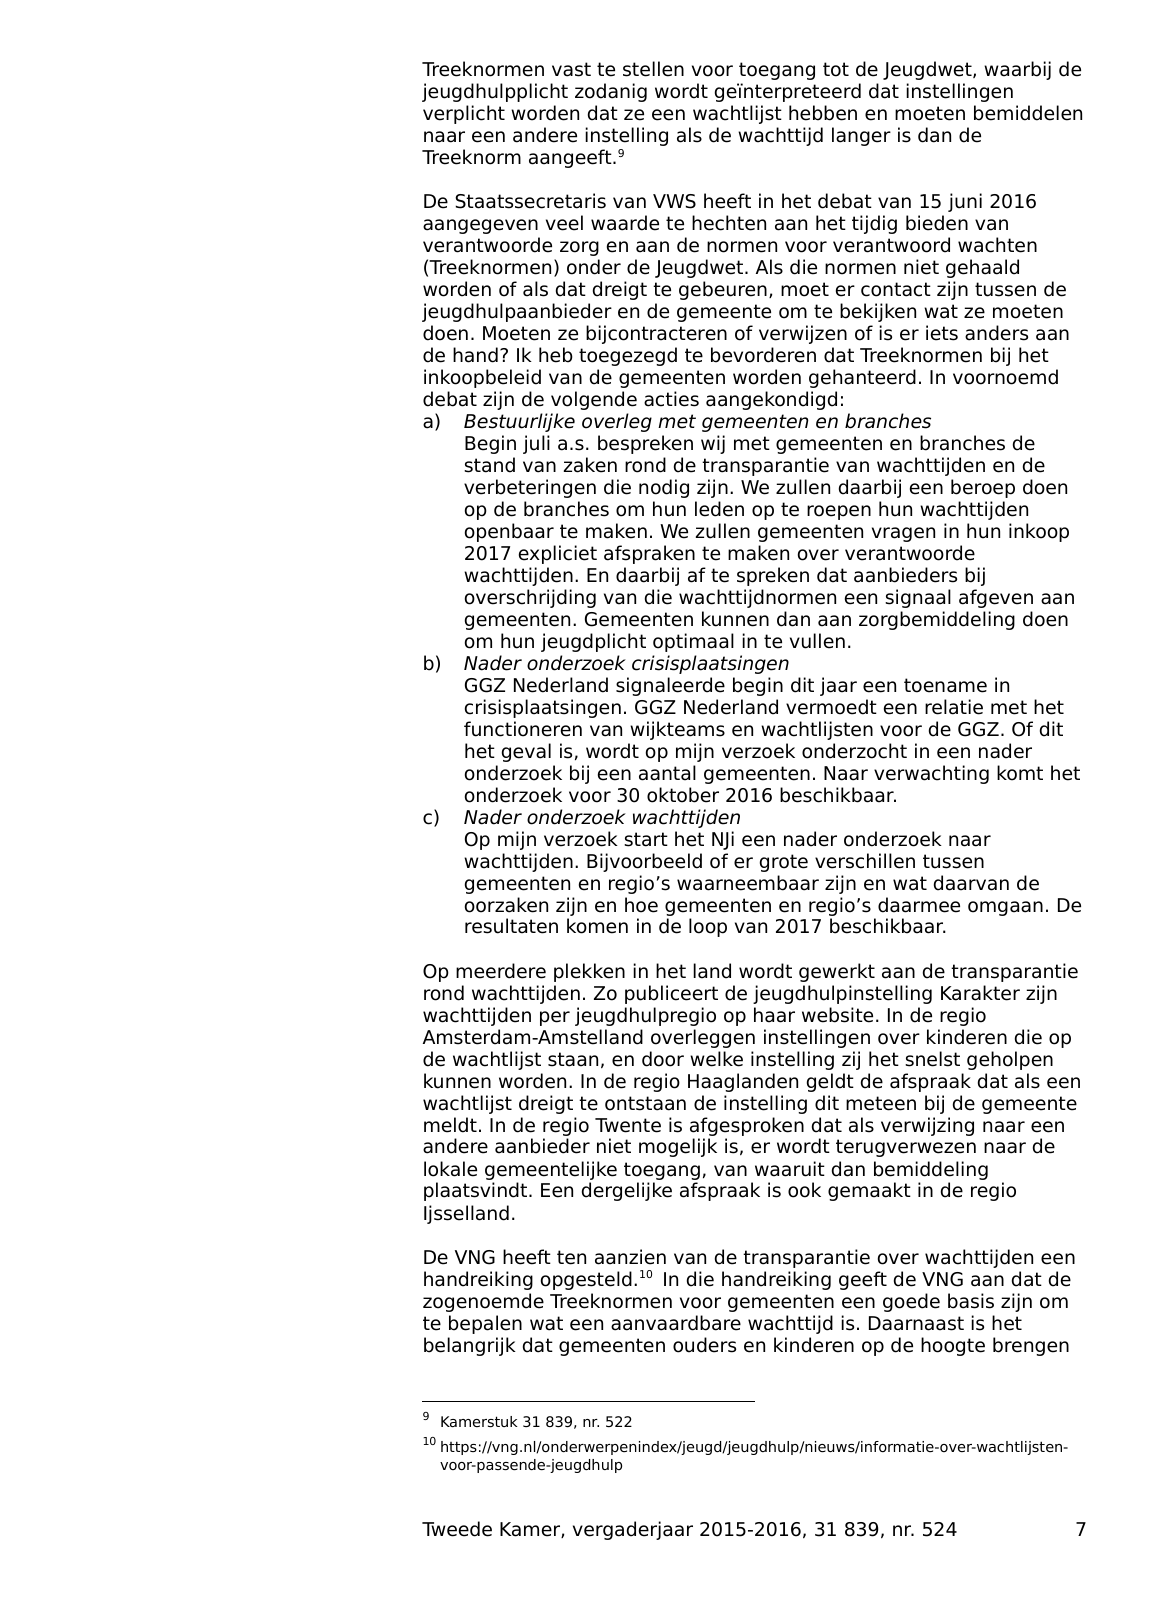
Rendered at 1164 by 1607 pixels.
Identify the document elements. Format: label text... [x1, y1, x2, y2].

text a) Bestuurlijke overleg met gemeenten en branches [422, 411, 1087, 433]
text De VNG heeft ten aanzien van de transparantie over wachttijden een handreiking opgesteld. In die handreiking geeft de VNG aan dat de zogenoemde Treeknormen voor gemeenten een goede basis zijn om te bepalen wat een aanvaardbare wachttijd is. Daarnaast is het belangrijk dat gemeenten ouders en kinderen op de hoogte brengen [422, 1247, 1087, 1356]
text https://vng.nl/onderwerpenindex/jeugd/jeugdhulp/nieuws/informatie-over-wachtlijsten-voor-passende-jeugdhulp [422, 1435, 1087, 1474]
text Begin juli a.s. bespreken wij met gemeenten en branches de stand van zaken rond de transparantie van wachttijden en de verbeteringen die nodig zijn. We zullen daarbij een beroep doen op de branches om hun leden op te roepen hun wachttijden openbaar te maken. We zullen gemeenten vragen in hun inkoop 2017 expliciet afspraken te maken over verantwoorde wachttijden. En daarbij af te spreken dat aanbieders bij overschrijding van die wachttijdnormen een signaal afgeven aan gemeenten. Gemeenten kunnen dan aan zorgbemiddeling doen om hun jeugdplicht optimaal in te vullen. [464, 433, 1087, 653]
text Op meerdere plekken in het land wordt gewerkt aan de transparantie rond wachttijden. Zo publiceert de jeugdhulpinstelling Karakter zijn wachttijden per jeugdhulpregio op haar website. In de regio Amsterdam-Amstelland overleggen instellingen over kinderen die op de wachtlijst staan, en door welke instelling zij het snelst geholpen kunnen worden. In de regio Haaglanden geldt de afspraak dat als een wachtlijst dreigt te ontstaan de instelling dit meteen bij de gemeente meldt. In de regio Twente is afgesproken dat als verwijzing naar een andere aanbieder niet mogelijk is, er wordt terugverwezen naar de lokale gemeentelijke toegang, van waaruit dan bemiddeling plaatsvindt. Een dergelijke afspraak is ook gemaakt in de regio Ijsselland. [422, 961, 1087, 1224]
text Op mijn verzoek start het NJi een nader onderzoek naar wachttijden. Bijvoorbeeld of er grote verschillen tussen gemeenten en regio’s waarneembaar zijn en wat daarvan de oorzaken zijn en hoe gemeenten en regio’s daarmee omgaan. De resultaten komen in de loop van 2017 beschikbaar. [464, 828, 1087, 938]
text b) Nader onderzoek crisisplaatsingen [422, 653, 1087, 675]
text c) Nader onderzoek wachttijden [422, 807, 1087, 828]
text GGZ Nederland signaleerde begin dit jaar een toename in crisisplaatsingen. GGZ Nederland vermoedt een relatie met het functioneren van wijkteams en wachtlijsten voor de GGZ. Of dit het geval is, wordt op mijn verzoek onderzocht in een nader onderzoek bij een aantal gemeenten. Naar verwachting komt het onderzoek voor 30 oktober 2016 beschikbaar. [464, 675, 1087, 807]
text Treeknormen vast te stellen voor toegang tot de Jeugdwet, waarbij de jeugdhulpplicht zodanig wordt geïnterpreteerd dat instellingen verplicht worden dat ze een wachtlijst hebben en moeten bemiddelen naar een andere instelling als de wachttijd langer is dan de Treeknorm aangeeft. [422, 59, 1087, 169]
text Kamerstuk 31 839, nr. 522 [422, 1410, 1087, 1432]
text De Staatssecretaris van VWS heeft in het debat van 15 juni 2016 aangegeven veel waarde te hechten aan het tijdig bieden van verantwoorde zorg en aan de normen voor verantwoord wachten (Treeknormen) onder de Jeugdwet. Als die normen niet gehaald worden of als dat dreigt te gebeuren, moet er contact zijn tussen de jeugdhulpaanbieder en de gemeente om te bekijken wat ze moeten doen. Moeten ze bijcontracteren of verwijzen of is er iets anders aan de hand? Ik heb toegezegd te bevorderen dat Treeknormen bij het inkoopbeleid van de gemeenten worden gehanteerd. In voornoemd debat zijn de volgende acties aangekondigd: [422, 191, 1087, 411]
